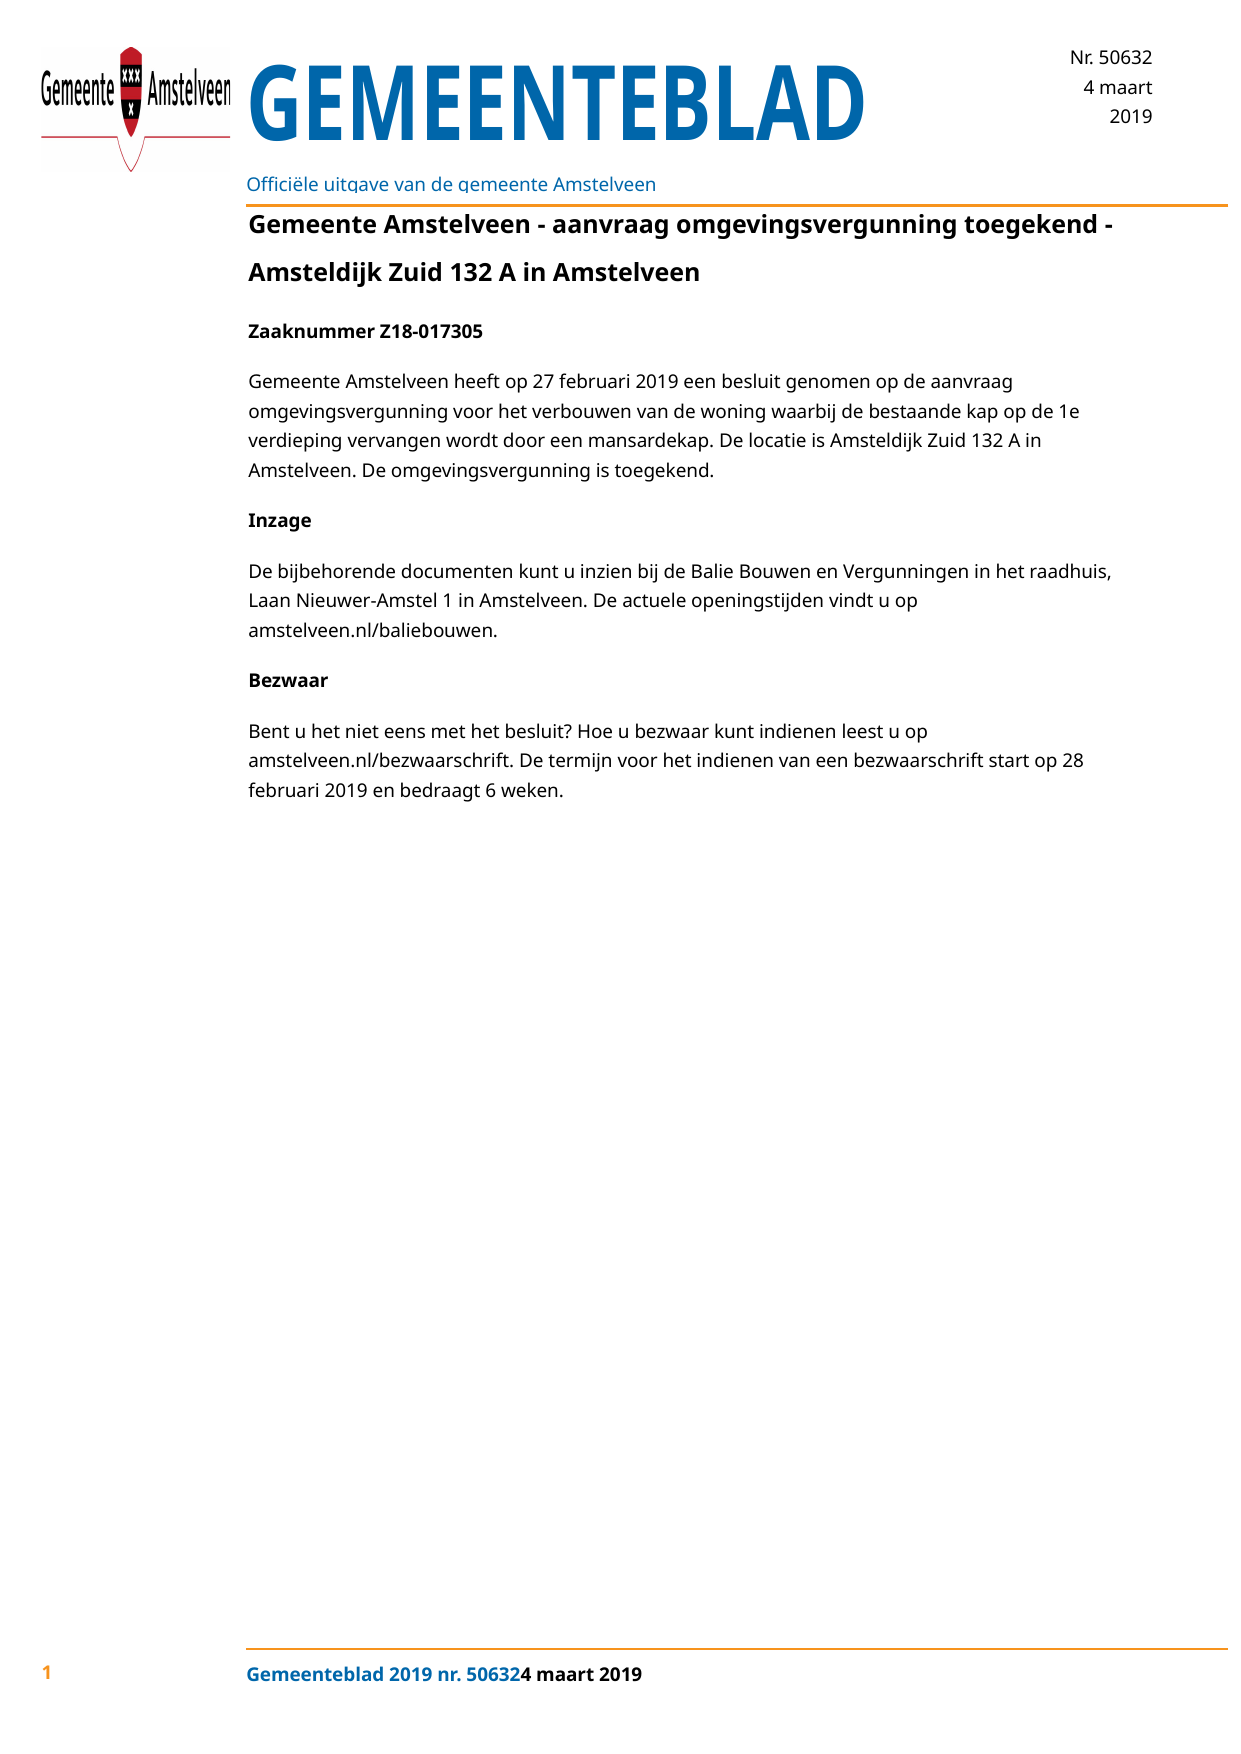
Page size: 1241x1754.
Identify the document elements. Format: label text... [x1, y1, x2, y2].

text Gemeente Amstelveen - aanvraag omgevingsvergunning toegekend - Amsteldijk Zuid 132 A in Amstelveen [248, 207, 1152, 288]
text De bijbehorende documenten kunt u inzien bij de Balie Bouwen en Vergunningen in het raadhuis, Laan Nieuwer-Amstel 1 in Amstelveen. De actuele openingstijden vindt u op amstelveen.nl/baliebouwen. [248, 558, 1152, 643]
text Bezwaar [248, 667, 1152, 693]
text Zaaknummer Z18-017305 [248, 318, 1152, 344]
text Bent u het niet eens met het besluit? Hoe u bezwaar kunt indienen leest u op amstelveen.nl/bezwaarschrift. De termijn voor het indienen van een bezwaarschrift start op 28 februari 2019 en bedraagt 6 weken. [248, 718, 1152, 803]
text Gemeente Amstelveen heeft op 27 februari 2019 een besluit genomen op de aanvraag omgevingsvergunning voor het verbouwen van de woning waarbij de bestaande kap op de 1e verdieping vervangen wordt door een mansardekap. De locatie is Amsteldijk Zuid 132 A in Amstelveen. De omgevingsvergunning is toegekend. [248, 368, 1152, 483]
picture [41, 47, 231, 172]
text Inzage [248, 507, 1152, 533]
